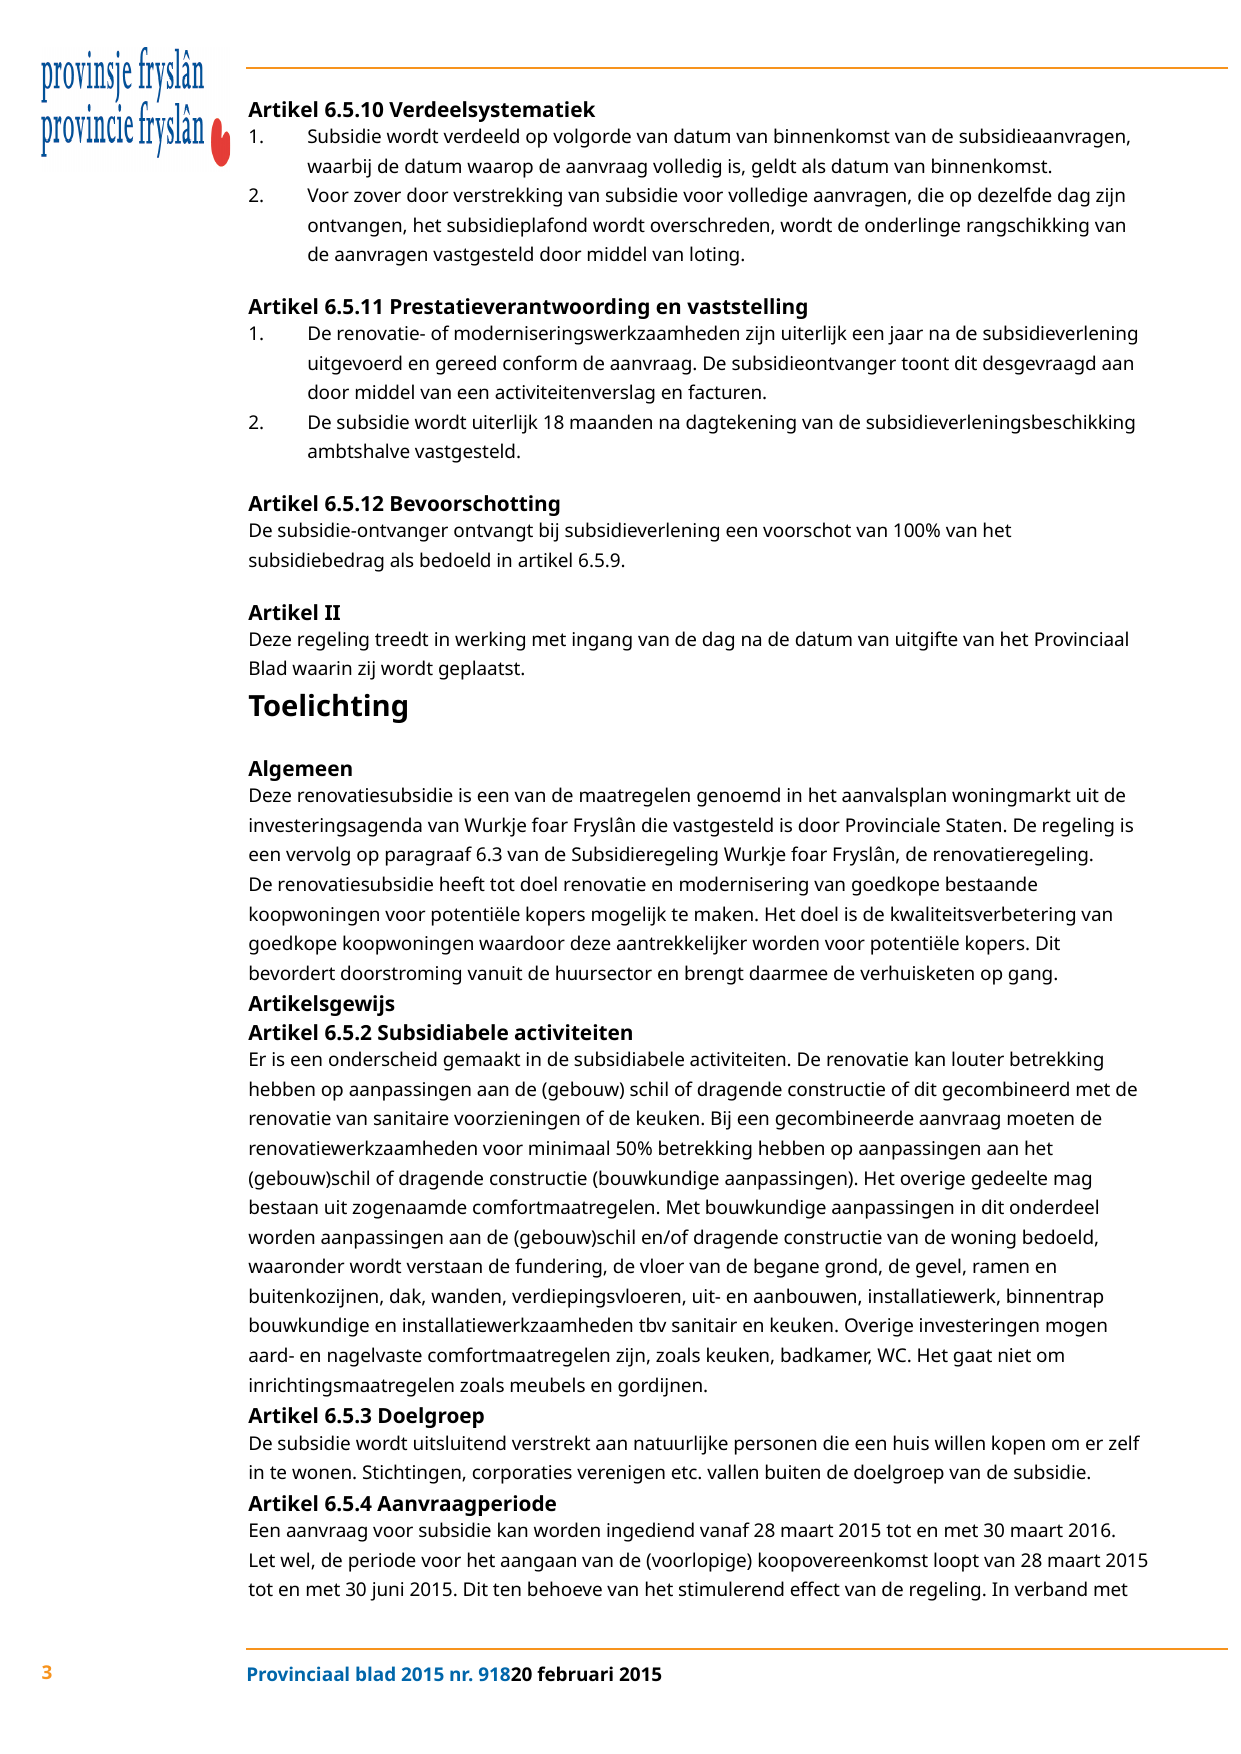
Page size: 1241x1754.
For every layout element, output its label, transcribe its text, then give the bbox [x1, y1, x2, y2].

list De subsidie wordt uiterlijk 18 maanden na dagtekening van de subsidieverleningsbeschikking ambtshalve vastgesteld. [248, 409, 1152, 464]
picture [41, 47, 231, 172]
list Voor zover door verstrekking van subsidie voor volledige aanvragen, die op dezelfde dag zijn ontvangen, het subsidieplafond wordt overschreden, wordt de onderlinge rangschikking van de aanvragen vastgesteld door middel van loting. [248, 182, 1152, 267]
text Artikel II [248, 598, 1152, 626]
list Subsidie wordt verdeeld op volgorde van datum van binnenkomst van de subsidieaanvragen, waarbij de datum waarop de aanvraag volledig is, geldt als datum van binnenkomst. [248, 123, 1152, 178]
text Algemeen [248, 754, 1152, 782]
text Een aanvraag voor subsidie kan worden ingediend vanaf 28 maart 2015 tot en met 30 maart 2016. [248, 1517, 1152, 1543]
text Artikel 6.5.4 Aanvraagperiode [248, 1489, 1152, 1517]
text De subsidie wordt uitsluitend verstrekt aan natuurlijke personen die een huis willen kopen om er zelf in te wonen. Stichtingen, corporaties verenigen etc. vallen buiten de doelgroep van de subsidie. [248, 1430, 1152, 1485]
text Deze renovatiesubsidie is een van de maatregelen genoemd in het aanvalsplan woningmarkt uit de investeringsagenda van Wurkje foar Fryslân die vastgesteld is door Provinciale Staten. De regeling is een vervolg op paragraaf 6.3 van de Subsidieregeling Wurkje foar Fryslân, de renovatieregeling. [248, 782, 1152, 867]
text Er is een onderscheid gemaakt in de subsidiabele activiteiten. De renovatie kan louter betrekking hebben op aanpassingen aan de (gebouw) schil of dragende constructie of dit gecombineerd met de renovatie van sanitaire voorzieningen of de keuken. Bij een gecombineerde aanvraag moeten de renovatiewerkzaamheden voor minimaal 50% betrekking hebben op aanpassingen aan het (gebouw)schil of dragende constructie (bouwkundige aanpassingen). Het overige gedeelte mag bestaan uit zogenaamde comfortmaatregelen. Met bouwkundige aanpassingen in dit onderdeel worden aanpassingen aan de (gebouw)schil en/of dragende constructie van de woning bedoeld, waaronder wordt verstaan de fundering, de vloer van de begane grond, de gevel, ramen en buitenkozijnen, dak, wanden, verdiepingsvloeren, uit- en aanbouwen, installatiewerk, binnentrap bouwkundige en installatiewerkzaamheden tbv sanitair en keuken. Overige investeringen mogen aard- en nagelvaste comfortmaatregelen zijn, zoals keuken, badkamer, WC. Het gaat niet om inrichtingsmaatregelen zoals meubels en gordijnen. [248, 1046, 1152, 1398]
text De renovatiesubsidie heeft tot doel renovatie en modernisering van goedkope bestaande koopwoningen voor potentiële kopers mogelijk te maken. Het doel is de kwaliteitsverbetering van goedkope koopwoningen waardoor deze aantrekkelijker worden voor potentiële kopers. Dit bevordert doorstroming vanuit de huursector en brengt daarmee de verhuisketen op gang. [248, 871, 1152, 986]
list De renovatie- of moderniseringswerkzaamheden zijn uiterlijk een jaar na de subsidieverlening uitgevoerd en gereed conform de aanvraag. De subsidieontvanger toont dit desgevraagd aan door middel van een activiteitenverslag en facturen. [248, 320, 1152, 405]
text Deze regeling treedt in werking met ingang van de dag na de datum van uitgifte van het Provinciaal Blad waarin zij wordt geplaatst. [248, 626, 1152, 681]
text Artikel 6.5.3 Doelgroep [248, 1401, 1152, 1430]
text De subsidie-ontvanger ontvangt bij subsidieverlening een voorschot van 100% van het subsidiebedrag als bedoeld in artikel 6.5.9. [248, 518, 1152, 573]
text Let wel, de periode voor het aangaan van de (voorlopige) koopovereenkomst loopt van 28 maart 2015 tot en met 30 juni 2015. Dit ten behoeve van het stimulerend effect van de regeling. In verband met [248, 1547, 1152, 1602]
text Artikel 6.5.2 Subsidiabele activiteiten [248, 1018, 1152, 1046]
text Artikel 6.5.10 Verdeelsystematiek [248, 95, 1152, 123]
text Artikelsgewijs [248, 989, 1152, 1018]
text Toelichting [248, 685, 1152, 725]
text Artikel 6.5.12 Bevoorschotting [248, 489, 1152, 518]
text Artikel 6.5.11 Prestatieverantwoording en vaststelling [248, 292, 1152, 320]
